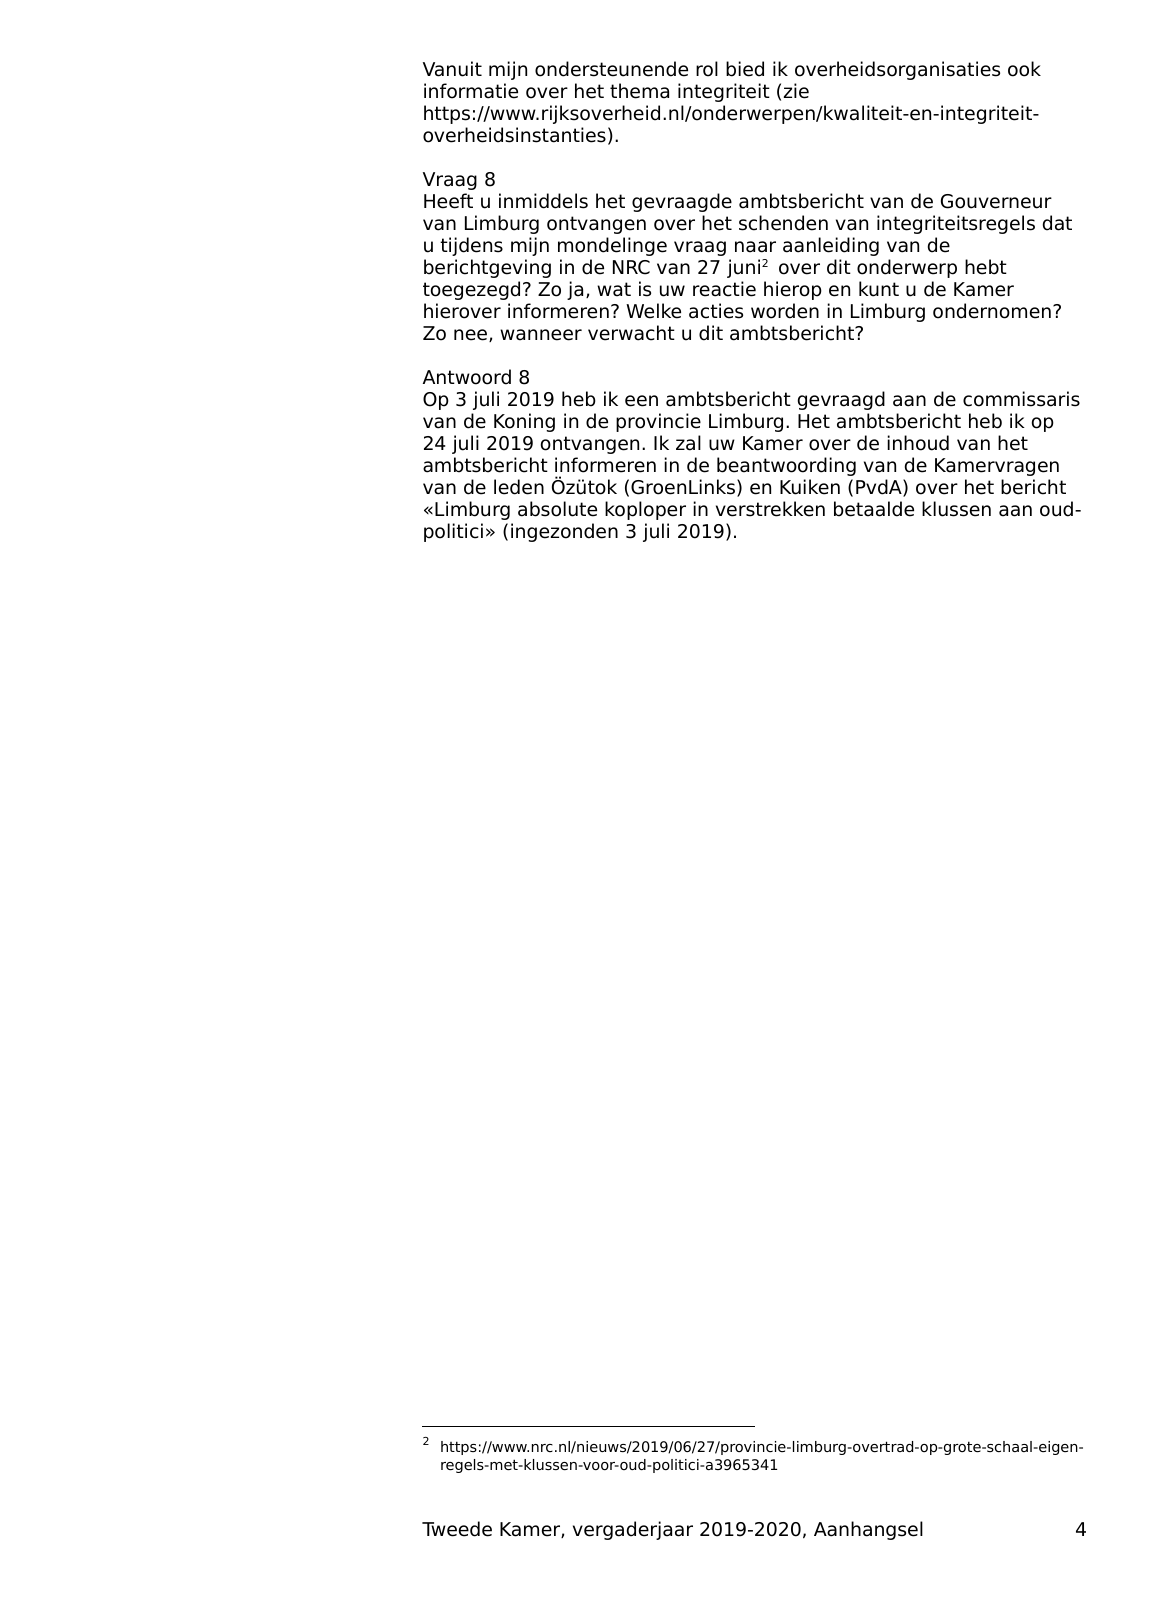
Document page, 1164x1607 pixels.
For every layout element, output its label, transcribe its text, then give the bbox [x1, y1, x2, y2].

text Antwoord 8 [422, 367, 1087, 389]
text Vraag 8 [422, 169, 1087, 191]
text Op 3 juli 2019 heb ik een ambtsbericht gevraagd aan de commissaris van de Koning in de provincie Limburg. Het ambtsbericht heb ik op 24 juli 2019 ontvangen. Ik zal uw Kamer over de inhoud van het ambtsbericht informeren in de beantwoording van de Kamervragen van de leden Özütok (GroenLinks) en Kuiken (PvdA) over het bericht «Limburg absolute koploper in verstrekken betaalde klussen aan oud-politici» (ingezonden 3 juli 2019). [422, 389, 1087, 543]
text Heeft u inmiddels het gevraagde ambtsbericht van de Gouverneur van Limburg ontvangen over het schenden van integriteitsregels dat u tijdens mijn mondelinge vraag naar aanleiding van de berichtgeving in de NRC van 27 juni over dit onderwerp hebt toegezegd? Zo ja, wat is uw reactie hierop en kunt u de Kamer hierover informeren? Welke acties worden in Limburg ondernomen? Zo nee, wanneer verwacht u dit ambtsbericht? [422, 191, 1087, 345]
text https://www.nrc.nl/nieuws/2019/06/27/provincie-limburg-overtrad-op-grote-schaal-eigen-regels-met-klussen-voor-oud-politici-a3965341 [422, 1435, 1087, 1474]
text Vanuit mijn ondersteunende rol bied ik overheidsorganisaties ook informatie over het thema integriteit (zie https://www.rijksoverheid.nl/onderwerpen/kwaliteit-en-integriteit-overheidsinstanties). [422, 59, 1087, 147]
